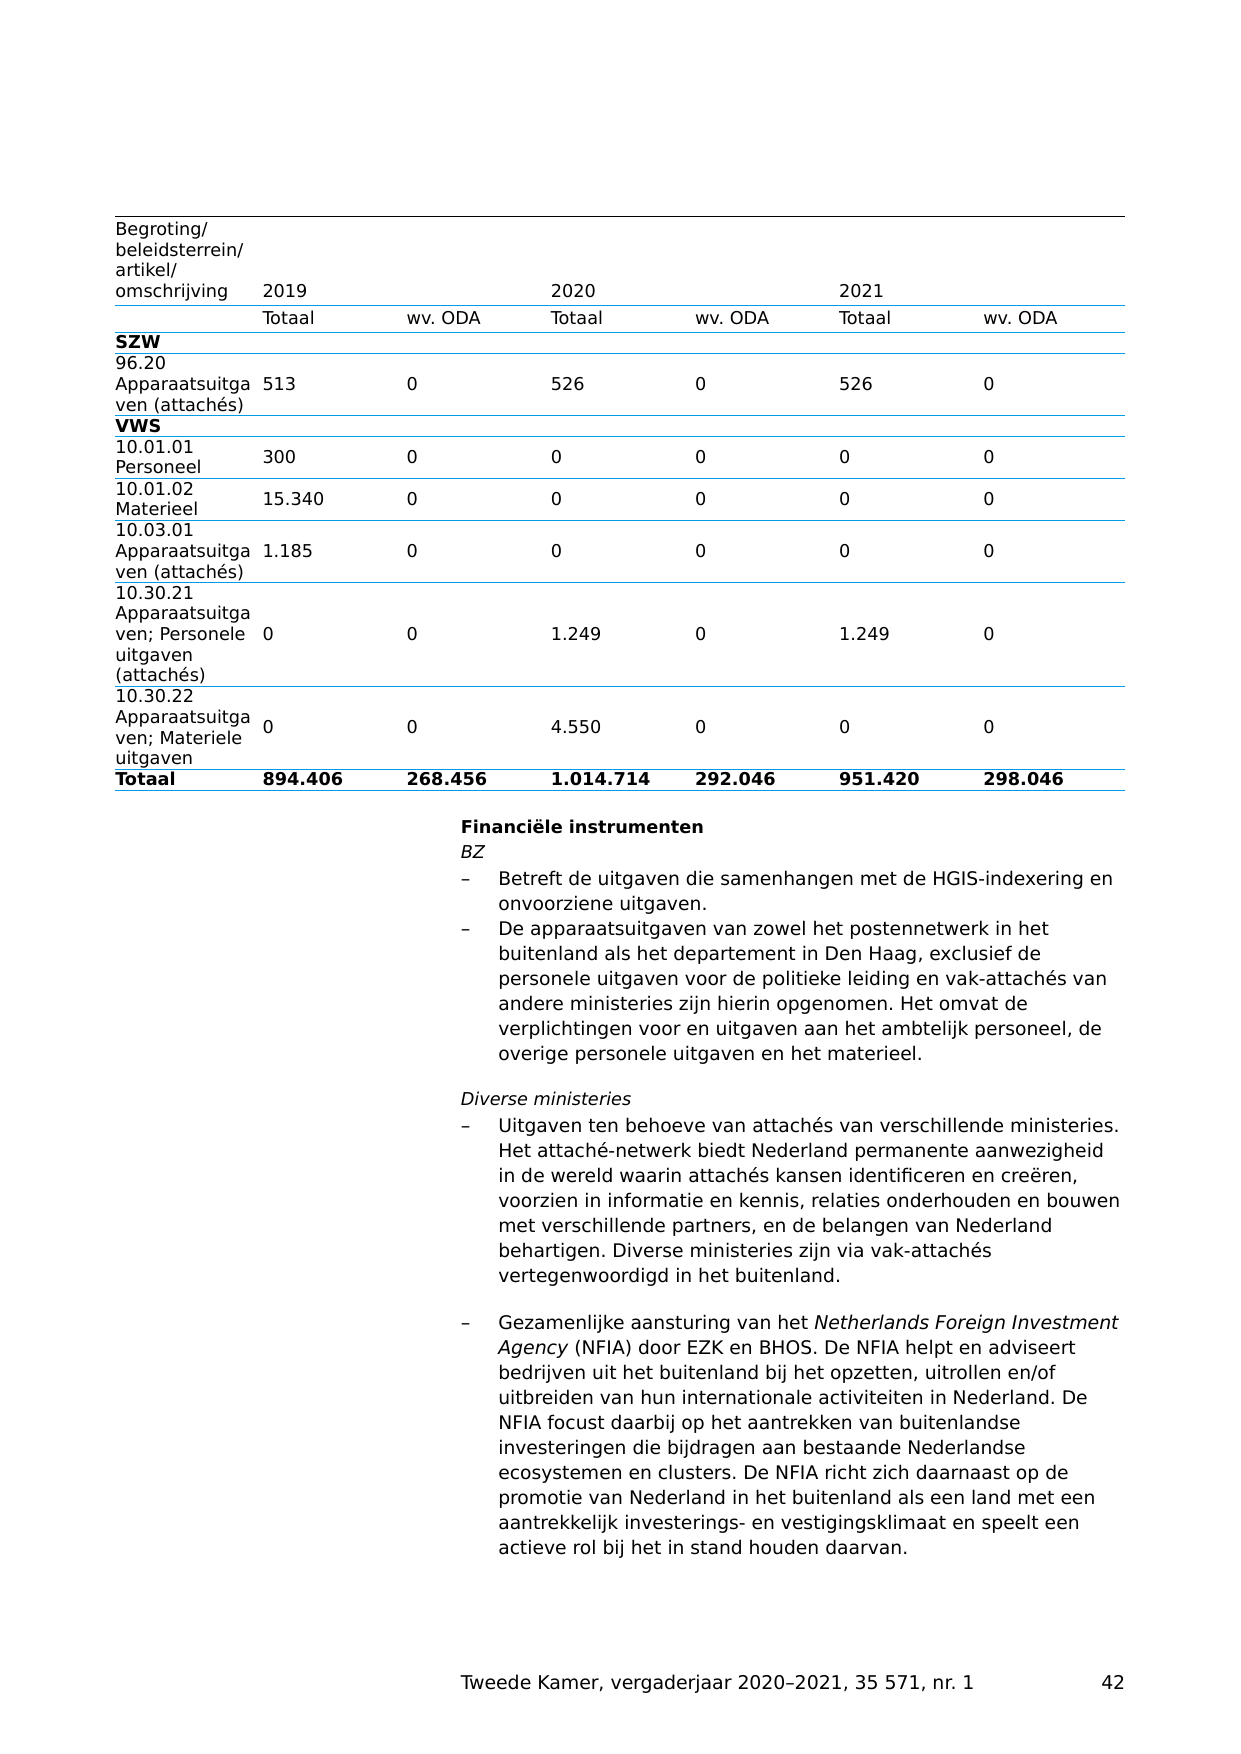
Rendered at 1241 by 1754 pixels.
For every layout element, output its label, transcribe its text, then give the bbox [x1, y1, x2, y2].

table_cell 268.456 [404, 770, 548, 790]
table_cell Totaal [259, 306, 403, 332]
table_cell 526 [548, 354, 692, 415]
table_cell 10.03.01 Apparaatsuitgaven (attachés) [115, 521, 259, 582]
table_cell 10.30.22 Apparaatsuitgaven; Materiele uitgaven [115, 687, 259, 769]
table_cell 1.185 [259, 521, 403, 582]
table_cell [404, 333, 548, 353]
table_cell 0 [404, 354, 548, 415]
table_cell [692, 333, 836, 353]
table_cell 0 [692, 437, 836, 478]
table_cell [836, 333, 980, 353]
table_cell 0 [259, 583, 403, 686]
table_cell 0 [692, 521, 836, 582]
table_cell 0 [404, 479, 548, 520]
list De apparaatsuitgaven van zowel het postennetwerk in het buitenland als het departement in Den Haag, exclusief de personele uitgaven voor de politieke leiding en vak-attachés van andere ministeries zijn hierin opgenomen. Het omvat de verplichtingen voor en uitgaven aan het ambtelijk personeel, de overige personele uitgaven en het materieel. [461, 916, 1125, 1066]
list Betreft de uitgaven die samenhangen met de HGIS-indexering en onvoorziene uitgaven. [461, 866, 1125, 916]
table_cell 0 [404, 437, 548, 478]
table_cell 0 [692, 687, 836, 769]
table_cell [259, 333, 403, 353]
table_cell 0 [980, 687, 1125, 769]
table_cell 2019 [259, 217, 548, 304]
table_cell [692, 416, 836, 436]
list Uitgaven ten behoeve van attachés van verschillende ministeries. Het attaché-netwerk biedt Nederland permanente aanwezigheid in de wereld waarin attachés kansen identificeren en creëren, voorzien in informatie en kennis, relaties onderhouden en bouwen met verschillende partners, en de belangen van Nederland behartigen. Diverse ministeries zijn via vak-attachés vertegenwoordigd in het buitenland. [461, 1112, 1125, 1287]
table_cell 10.30.21 Apparaatsuitgaven; Personele uitgaven (attachés) [115, 583, 259, 686]
table_cell SZW [115, 333, 259, 353]
table_cell 0 [836, 437, 980, 478]
table_cell 0 [980, 521, 1125, 582]
table_cell [548, 333, 692, 353]
table_cell 0 [980, 479, 1125, 520]
table_cell 298.046 [980, 770, 1125, 790]
table_cell 0 [404, 521, 548, 582]
table_cell Totaal [115, 770, 259, 790]
table_cell 292.046 [692, 770, 836, 790]
table_cell 10.01.02 Materieel [115, 479, 259, 520]
table_cell 0 [548, 437, 692, 478]
list Gezamenlijke aansturing van het Netherlands Foreign Investment Agency (NFIA) door EZK en BHOS. De NFIA helpt en adviseert bedrijven uit het buitenland bij het opzetten, uitrollen en/of uitbreiden van hun internationale activiteiten in Nederland. De NFIA focust daarbij op het aantrekken van buitenlandse investeringen die bijdragen aan bestaande Nederlandse ecosystemen en clusters. De NFIA richt zich daarnaast op de promotie van Nederland in het buitenland als een land met een aantrekkelijk investerings- en vestigingsklimaat en speelt een actieve rol bij het in stand houden daarvan. [461, 1309, 1125, 1559]
table_cell 1.249 [836, 583, 980, 686]
table_cell [115, 306, 259, 332]
table_cell Totaal [836, 306, 980, 332]
table_cell 513 [259, 354, 403, 415]
table_cell 10.01.01 Personeel [115, 437, 259, 478]
table_cell 894.406 [259, 770, 403, 790]
table_cell 0 [836, 479, 980, 520]
table_cell 15.340 [259, 479, 403, 520]
table_cell Totaal [548, 306, 692, 332]
table_cell 2020 [548, 217, 836, 304]
text Financiële instrumenten [461, 816, 1125, 838]
table_cell 0 [548, 479, 692, 520]
table_cell 0 [692, 479, 836, 520]
text Diverse ministeries [461, 1087, 1125, 1110]
table_cell 0 [692, 583, 836, 686]
table_cell 1.249 [548, 583, 692, 686]
table_cell Begroting/beleidsterrein/artikel/omschrijving [115, 217, 259, 304]
table_cell 951.420 [836, 770, 980, 790]
table_cell [836, 416, 980, 436]
table_cell 526 [836, 354, 980, 415]
table_cell 4.550 [548, 687, 692, 769]
table_cell 0 [980, 437, 1125, 478]
table_cell 0 [548, 521, 692, 582]
table_header Tabel 9 Apparaatskosten (incl. postennet) en overige uitgaven (bedragen x EUR 1 000) [115, 191, 1125, 216]
table_cell 2021 [836, 217, 1125, 304]
table_cell [980, 416, 1125, 436]
table_cell [980, 333, 1125, 353]
table_cell [548, 416, 692, 436]
table_cell 0 [692, 354, 836, 415]
table_cell VWS [115, 416, 259, 436]
table_cell 0 [259, 687, 403, 769]
table_cell wv. ODA [404, 306, 548, 332]
table_cell [404, 416, 548, 436]
table_cell 0 [980, 354, 1125, 415]
table_cell 300 [259, 437, 403, 478]
table_cell wv. ODA [980, 306, 1125, 332]
table_cell 0 [404, 687, 548, 769]
table_cell 0 [836, 521, 980, 582]
table_cell 0 [836, 687, 980, 769]
table_cell [259, 416, 403, 436]
table_cell 0 [980, 583, 1125, 686]
table_cell wv. ODA [692, 306, 836, 332]
table_cell 1.014.714 [548, 770, 692, 790]
text BZ [461, 841, 1125, 863]
table_cell 0 [404, 583, 548, 686]
table_cell 96.20 Apparaatsuitgaven (attachés) [115, 354, 259, 415]
